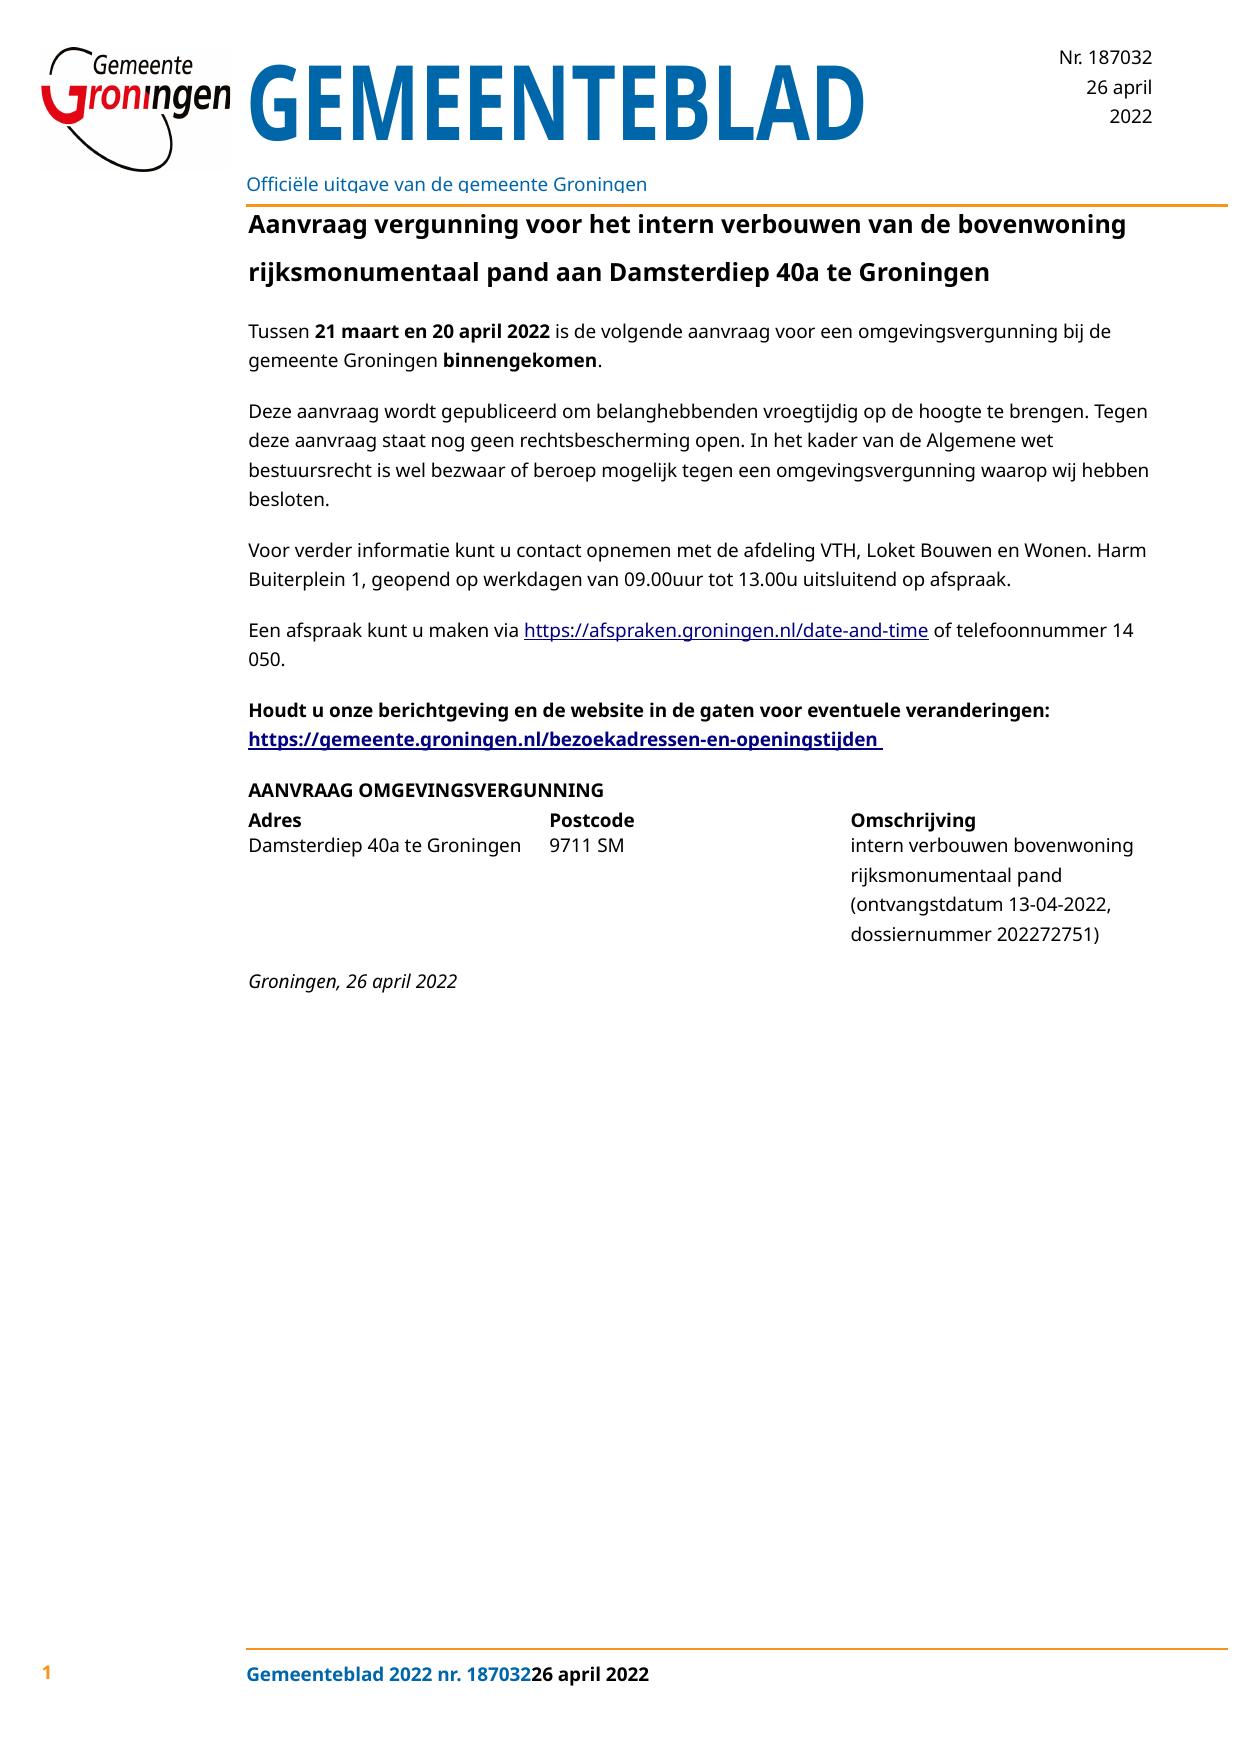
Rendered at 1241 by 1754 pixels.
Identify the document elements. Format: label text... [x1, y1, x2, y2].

table_header Adres [248, 807, 549, 832]
table_cell 9711 SM [549, 833, 850, 947]
text AANVRAAG OMGEVINGSVERGUNNING [248, 777, 1152, 803]
text Aanvraag vergunning voor het intern verbouwen van de bovenwoning rijksmonumentaal pand aan Damsterdiep 40a te Groningen [248, 207, 1152, 288]
text Groningen, 26 april 2022 [248, 968, 1152, 994]
table_cell intern verbouwen bovenwoning rijksmonumentaal pand (ontvangstdatum 13-04-2022, dossiernummer 202272751) [850, 833, 1152, 947]
text Tussen 21 maart en 20 april 2022 is de volgende aanvraag voor een omgevingsvergunning bij de gemeente Groningen binnengekomen. [248, 318, 1152, 373]
table_header Postcode [549, 807, 850, 832]
picture [41, 47, 231, 172]
text Deze aanvraag wordt gepubliceerd om belanghebbenden vroegtijdig op de hoogte te brengen. Tegen deze aanvraag staat nog geen rechtsbescherming open. In het kader van de Algemene wet bestuursrecht is wel bezwaar of beroep mogelijk tegen een omgevingsvergunning waarop wij hebben besloten. [248, 398, 1152, 512]
text Voor verder informatie kunt u contact opnemen met de afdeling VTH, Loket Bouwen en Wonen. Harm Buiterplein 1, geopend op werkdagen van 09.00uur tot 13.00u uitsluitend op afspraak. [248, 537, 1152, 592]
text Houdt u onze berichtgeving en de website in de gaten voor eventuele veranderingen: https://gemeente.groningen.nl/bezoekadressen-en-openingstijden [248, 697, 1152, 752]
text Een afspraak kunt u maken via https://afspraken.groningen.nl/date-and-time of telefoonnummer 14 050. [248, 617, 1152, 672]
table_header Omschrijving [850, 807, 1152, 832]
table_cell Damsterdiep 40a te Groningen [248, 833, 549, 947]
